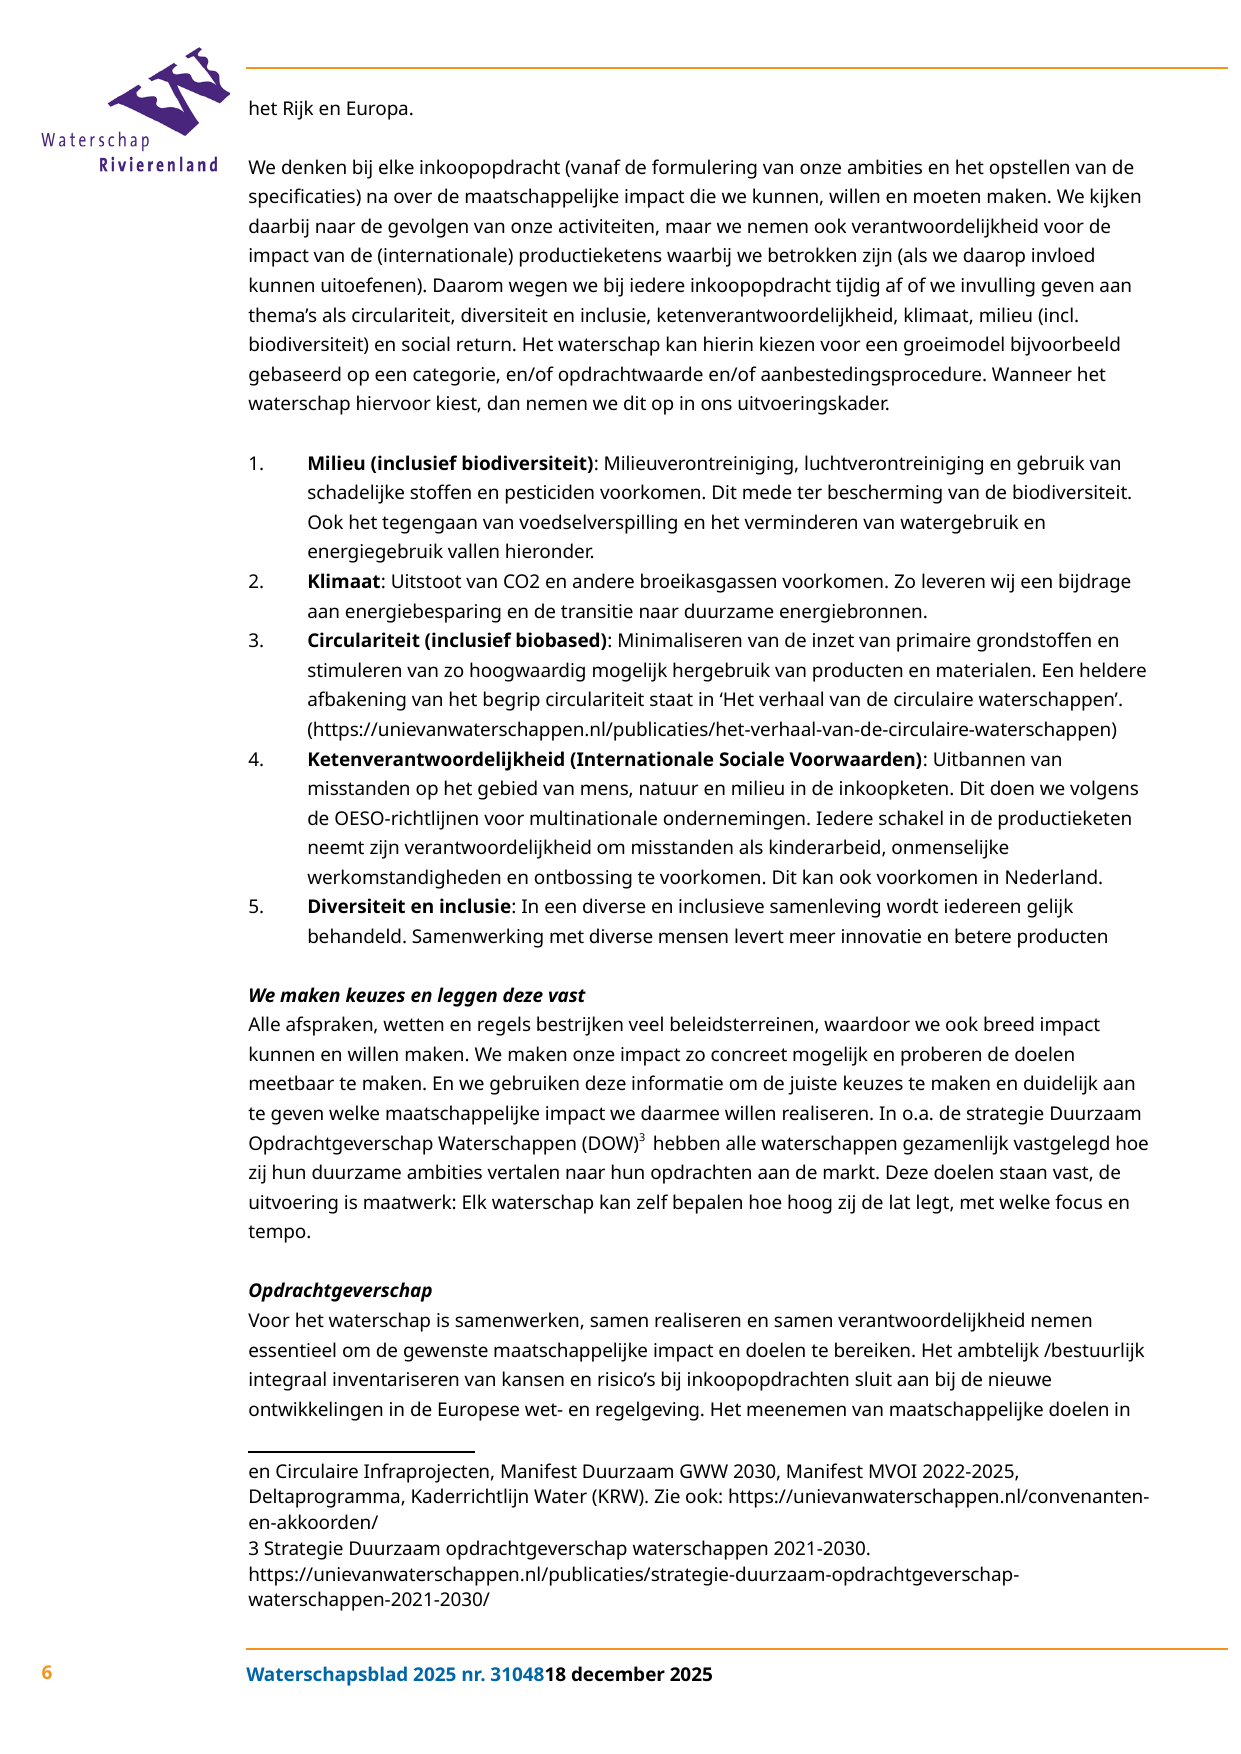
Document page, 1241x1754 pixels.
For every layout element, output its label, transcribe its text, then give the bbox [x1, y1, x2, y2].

text Opdrachtgeverschap [248, 1278, 1152, 1303]
table_header Milieu (inclusief biodiversiteit): Milieuverontreiniging, luchtverontreiniging en gebruik van schadelijke stoffen en pesticiden voorkomen. Dit mede ter bescherming van de biodiversiteit. Ook het tegengaan van voedselverspilling en het verminderen van watergebruik en energiegebruik vallen hieronder. Klimaat: Uitstoot van CO2 en andere broeikasgassen voorkomen. Zo leveren wij een bijdrage aan energiebesparing en de transitie naar duurzame energiebronnen. Circulariteit (inclusief biobased): Minimaliseren van de inzet van primaire grondstoffen en stimuleren van zo hoogwaardig mogelijk hergebruik van producten en materialen. Een heldere afbakening van het begrip circulariteit staat in ‘Het verhaal van de circulaire waterschappen’. (https://unievanwaterschappen.nl/publicaties/het-verhaal-van-de-circulaire-waterschappen) Ketenverantwoordelijkheid (Internationale Sociale Voorwaarden): Uitbannen van misstanden op het gebied van mens, natuur en milieu in de inkoopketen. Dit doen we volgens de OESO-richtlijnen voor multinationale ondernemingen. Iedere schakel in de productieketen neemt zijn verantwoordelijkheid om misstanden als kinderarbeid, onmenselijke werkomstandigheden en ontbossing te voorkomen. Dit kan ook voorkomen in Nederland. Diversiteit en inclusie: In een diverse en inclusieve samenleving wordt iedereen gelijk behandeld. Samenwerking met diverse mensen levert meer innovatie en betere producten [248, 450, 1152, 949]
text Strategie Duurzaam opdrachtgeverschap waterschappen 2021-2030. https://unievanwaterschappen.nl/publicaties/strategie-duurzaam-opdrachtgeverschap-waterschappen-2021-2030/ [248, 1535, 1152, 1612]
text het Rijk en Europa. [248, 95, 1152, 121]
text We maken keuzes en leggen deze vast [248, 982, 1152, 1007]
text Voor het waterschap is samenwerken, samen realiseren en samen verantwoordelijkheid nemen essentieel om de gewenste maatschappelijke impact en doelen te bereiken. Het ambtelijk /bestuurlijk integraal inventariseren van kansen en risico’s bij inkoopopdrachten sluit aan bij de nieuwe ontwikkelingen in de Europese wet- en regelgeving. Het meenemen van maatschappelijke doelen in [248, 1307, 1152, 1422]
text Alle afspraken, wetten en regels bestrijken veel beleidsterreinen, waardoor we ook breed impact kunnen en willen maken. We maken onze impact zo concreet mogelijk en proberen de doelen meetbaar te maken. En we gebruiken deze informatie om de juiste keuzes te maken en duidelijk aan te geven welke maatschappelijke impact we daarmee willen realiseren. In o.a. de strategie Duurzaam Opdrachtgeverschap Waterschappen (DOW) hebben alle waterschappen gezamenlijk vastgelegd hoe zij hun duurzame ambities vertalen naar hun opdrachten aan de markt. Deze doelen staan vast, de uitvoering is maatwerk: Elk waterschap kan zelf bepalen hoe hoog zij de lat legt, met welke focus en tempo. [248, 1011, 1152, 1244]
text We denken bij elke inkoopopdracht (vanaf de formulering van onze ambities en het opstellen van de specificaties) na over de maatschappelijke impact die we kunnen, willen en moeten maken. We kijken daarbij naar de gevolgen van onze activiteiten, maar we nemen ook verantwoordelijkheid voor de impact van de (internationale) productieketens waarbij we betrokken zijn (als we daarop invloed kunnen uitoefenen). Daarom wegen we bij iedere inkoopopdracht tijdig af of we invulling geven aan thema’s als circulariteit, diversiteit en inclusie, ketenverantwoordelijkheid, klimaat, milieu (incl. biodiversiteit) en social return. Het waterschap kan hierin kiezen voor een groeimodel bijvoorbeeld gebaseerd op een categorie, en/of opdrachtwaarde en/of aanbestedingsprocedure. Wanneer het waterschap hiervoor kiest, dan nemen we dit op in ons uitvoeringskader. [248, 154, 1152, 416]
picture [41, 47, 231, 172]
text en Circulaire Infraprojecten, Manifest Duurzaam GWW 2030, Manifest MVOI 2022-2025, Deltaprogramma, Kaderrichtlijn Water (KRW). Zie ook: https://unievanwaterschappen.nl/convenanten-en-akkoorden/ [248, 1458, 1152, 1535]
